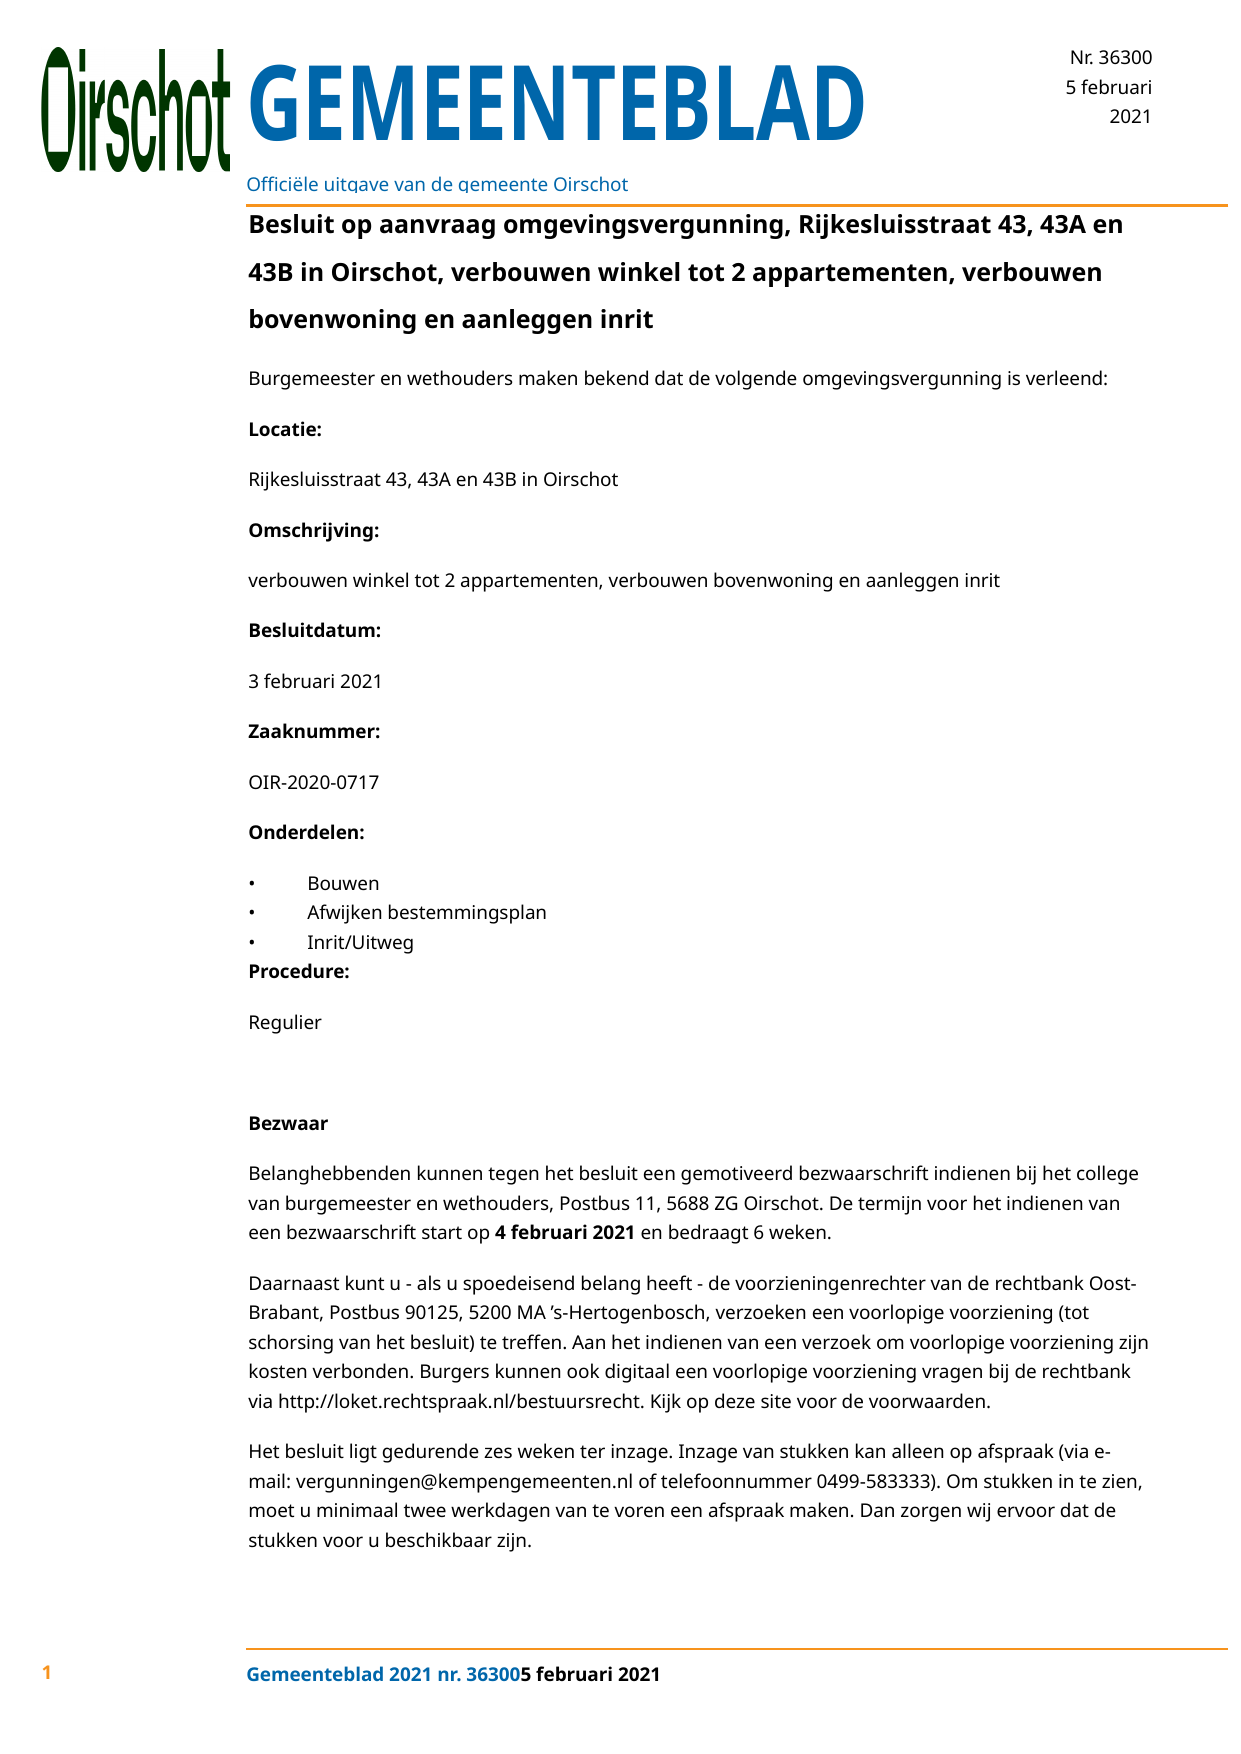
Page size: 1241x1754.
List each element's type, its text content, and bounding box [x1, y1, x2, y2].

text Besluit op aanvraag omgevingsvergunning, Rijkesluisstraat 43, 43A en 43B in Oirschot, verbouwen winkel tot 2 appartementen, verbouwen bovenwoning en aanleggen inrit [248, 207, 1152, 336]
text verbouwen winkel tot 2 appartementen, verbouwen bovenwoning en aanleggen inrit [248, 567, 1152, 593]
text Locatie: [248, 416, 1152, 442]
text Burgemeester en wethouders maken bekend dat de volgende omgevingsvergunning is verleend: [248, 366, 1152, 391]
list Bouwen [248, 870, 1152, 895]
text Belanghebbenden kunnen tegen het besluit een gemotiveerd bezwaarschrift indienen bij het college van burgemeester en wethouders, Postbus 11, 5688 ZG Oirschot. De termijn voor het indienen van een bezwaarschrift start op 4 februari 2021 en bedraagt 6 weken. [248, 1160, 1152, 1245]
text Bezwaar [248, 1110, 1152, 1135]
text OIR-2020-0717 [248, 769, 1152, 794]
text Het besluit ligt gedurende zes weken ter inzage. Inzage van stukken kan alleen op afspraak (via e-mail: vergunningen@kempengemeenten.nl of telefoonnummer 0499-583333). Om stukken in te zien, moet u minimaal twee werkdagen van te voren een afspraak maken. Dan zorgen wij ervoor dat de stukken voor u beschikbaar zijn. [248, 1438, 1152, 1553]
text Onderdelen: [248, 819, 1152, 845]
list Afwijken bestemmingsplan [248, 899, 1152, 925]
text Daarnaast kunt u - als u spoedeisend belang heeft - de voorzieningenrechter van de rechtbank Oost-Brabant, Postbus 90125, 5200 MA ’s-Hertogenbosch, verzoeken een voorlopige voorziening (tot schorsing van het besluit) te treffen. Aan het indienen van een verzoek om voorlopige voorziening zijn kosten verbonden. Burgers kunnen ook digitaal een voorlopige voorziening vragen bij de rechtbank via http://loket.rechtspraak.nl/bestuursrecht. Kijk op deze site voor de voorwaarden. [248, 1270, 1152, 1414]
text Procedure: [248, 958, 1152, 984]
text Omschrijving: [248, 517, 1152, 542]
text Rijkesluisstraat 43, 43A en 43B in Oirschot [248, 466, 1152, 492]
list Inrit/Uitweg [248, 929, 1152, 954]
text Besluitdatum: [248, 618, 1152, 643]
text 3 februari 2021 [248, 668, 1152, 694]
text Regulier [248, 1009, 1152, 1034]
picture [41, 47, 231, 172]
text Zaaknummer: [248, 718, 1152, 744]
